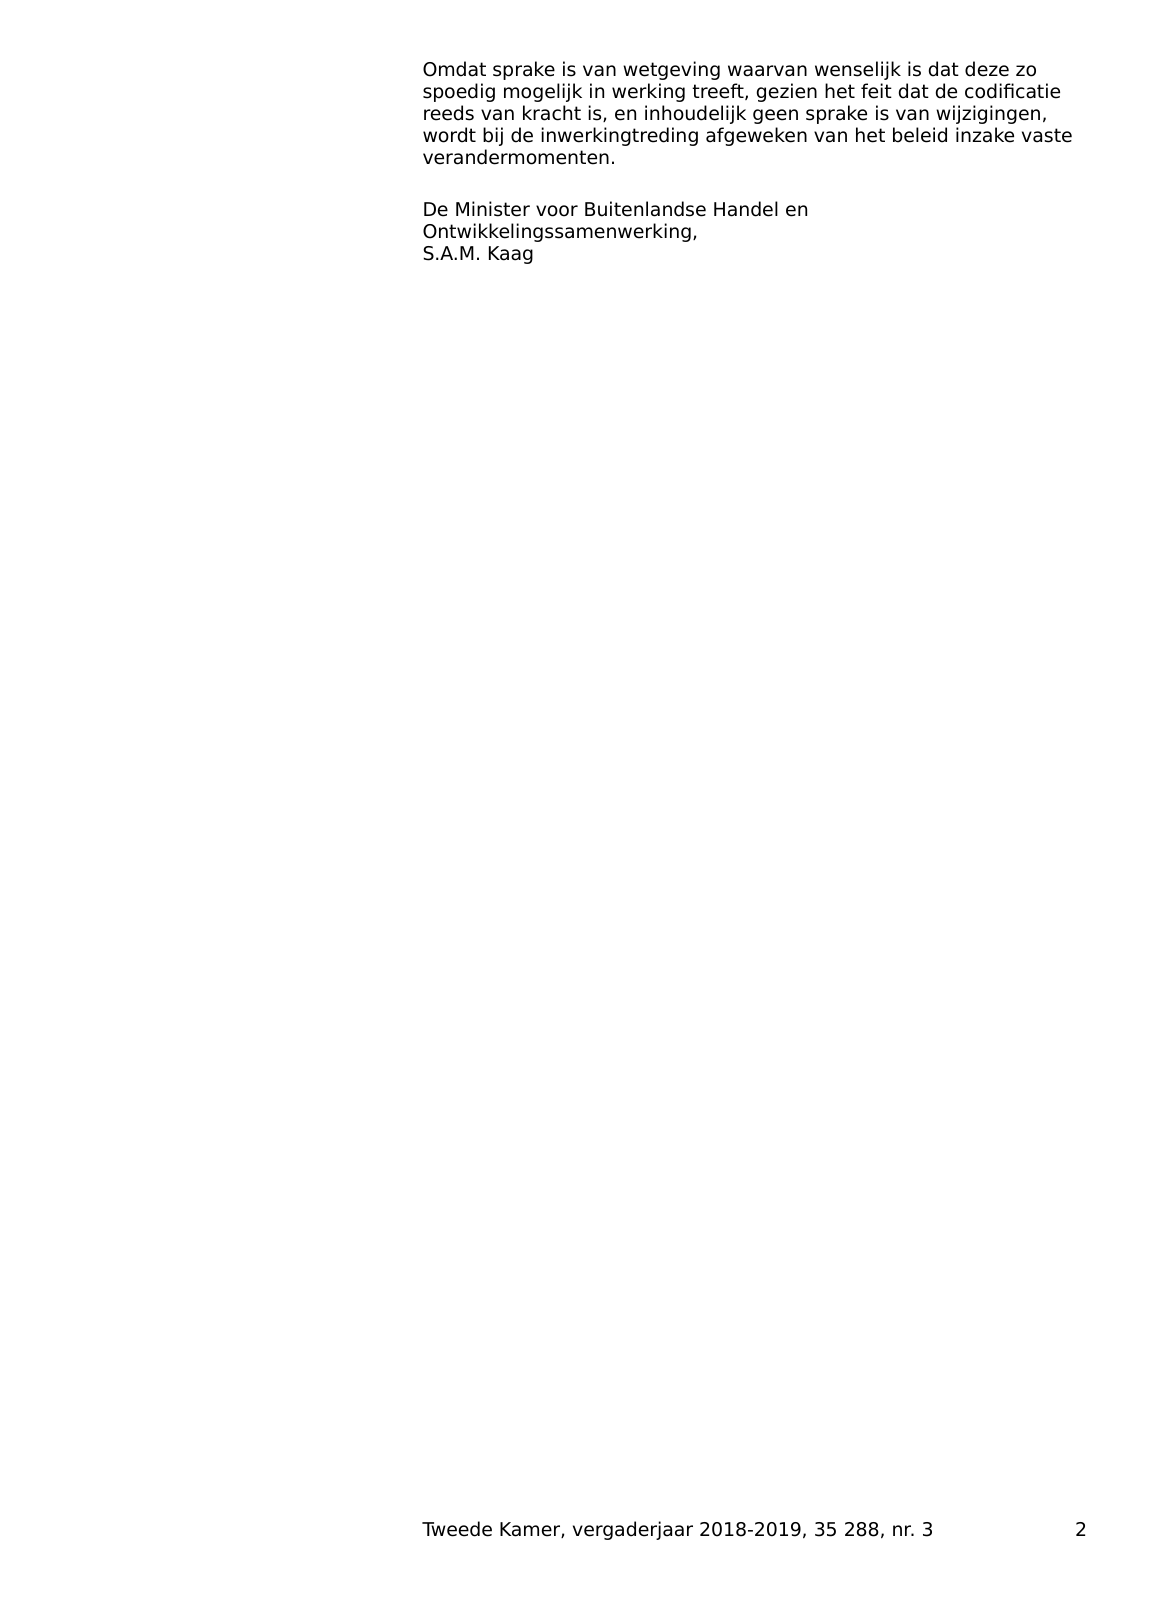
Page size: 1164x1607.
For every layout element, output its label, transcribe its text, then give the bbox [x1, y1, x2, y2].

text De Minister voor Buitenlandse Handel en Ontwikkelingssamenwerking, S.A.M. Kaag [422, 199, 1087, 265]
text Omdat sprake is van wetgeving waarvan wenselijk is dat deze zo spoedig mogelijk in werking treeft, gezien het feit dat de codificatie reeds van kracht is, en inhoudelijk geen sprake is van wijzigingen, wordt bij de inwerkingtreding afgeweken van het beleid inzake vaste verandermomenten. [422, 59, 1087, 169]
